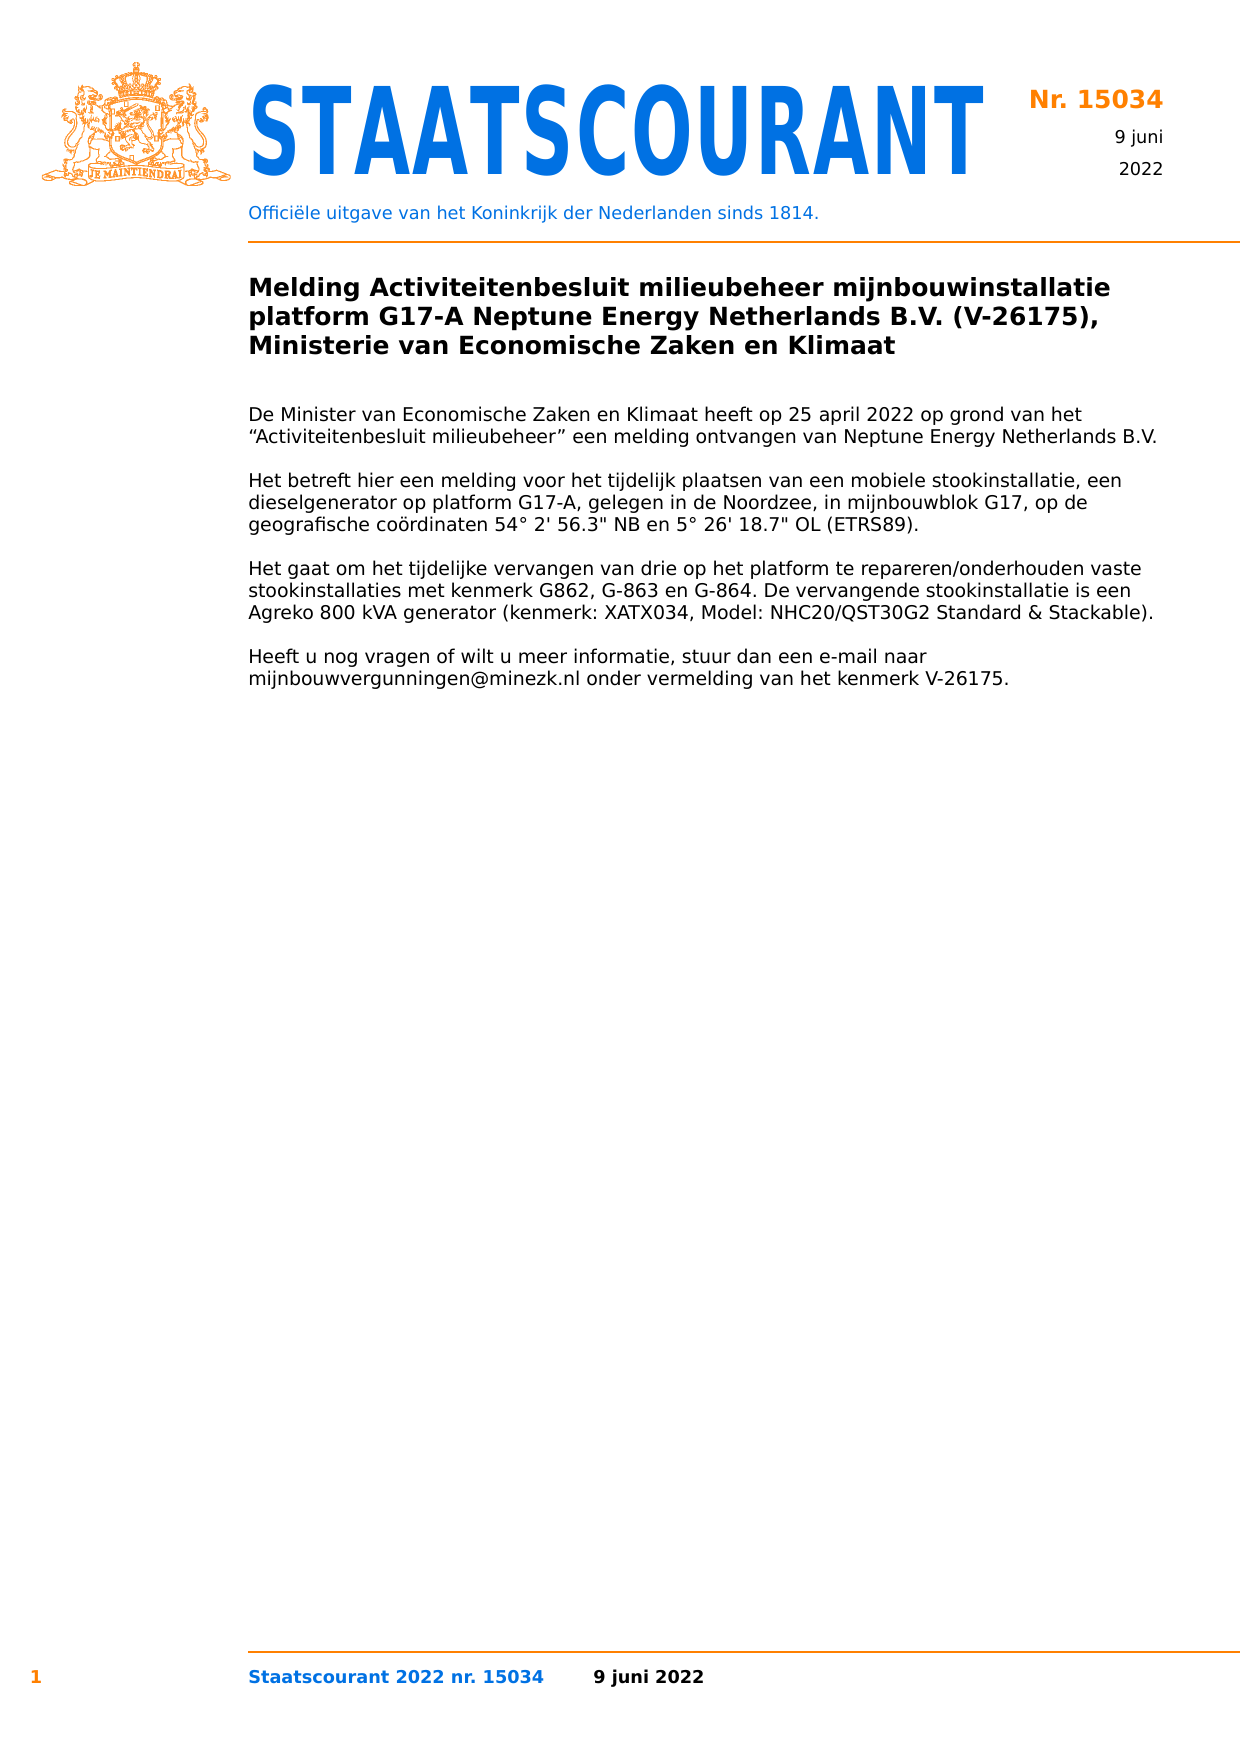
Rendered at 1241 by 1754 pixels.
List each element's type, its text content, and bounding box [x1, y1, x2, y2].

text Heeft u nog vragen of wilt u meer informatie, stuur dan een e-mail naar mijnbouwvergunningen@minezk.nl onder vermelding van het kenmerk V-26175. [248, 646, 1163, 690]
table_header [25, 62, 248, 241]
table_cell 9 juni [998, 121, 1240, 153]
text De Minister van Economische Zaken en Klimaat heeft op 25 april 2022 op grond van het “Activiteitenbesluit milieubeheer” een melding ontvangen van Neptune Energy Netherlands B.V. [248, 404, 1163, 448]
table_cell Officiële uitgave van het Koninkrijk der Nederlanden sinds 1814. [248, 203, 1240, 241]
table_cell 2022 [998, 153, 1240, 203]
subtitle Melding Activiteitenbesluit milieubeheer mijnbouwinstallatie platform G17-A Neptune Energy Netherlands B.V. (V-26175), Ministerie van Economische Zaken en Klimaat [248, 273, 1163, 361]
table_header STAATSCOURANT [248, 62, 998, 203]
table_header Nr. 15034 [998, 62, 1240, 121]
text Het betreft hier een melding voor het tijdelijk plaatsen van een mobiele stookinstallatie, een dieselgenerator op platform G17-A, gelegen in de Noordzee, in mijnbouwblok G17, op de geografische coördinaten 54° 2' 56.3" NB en 5° 26' 18.7" OL (ETRS89). [248, 470, 1163, 536]
picture [41, 62, 231, 186]
text Het gaat om het tijdelijke vervangen van drie op het platform te repareren/onderhouden vaste stookinstallaties met kenmerk G862, G-863 en G-864. De vervangende stookinstallatie is een Agreko 800 kVA generator (kenmerk: XATX034, Model: NHC20/QST30G2 Standard & Stackable). [248, 558, 1163, 624]
